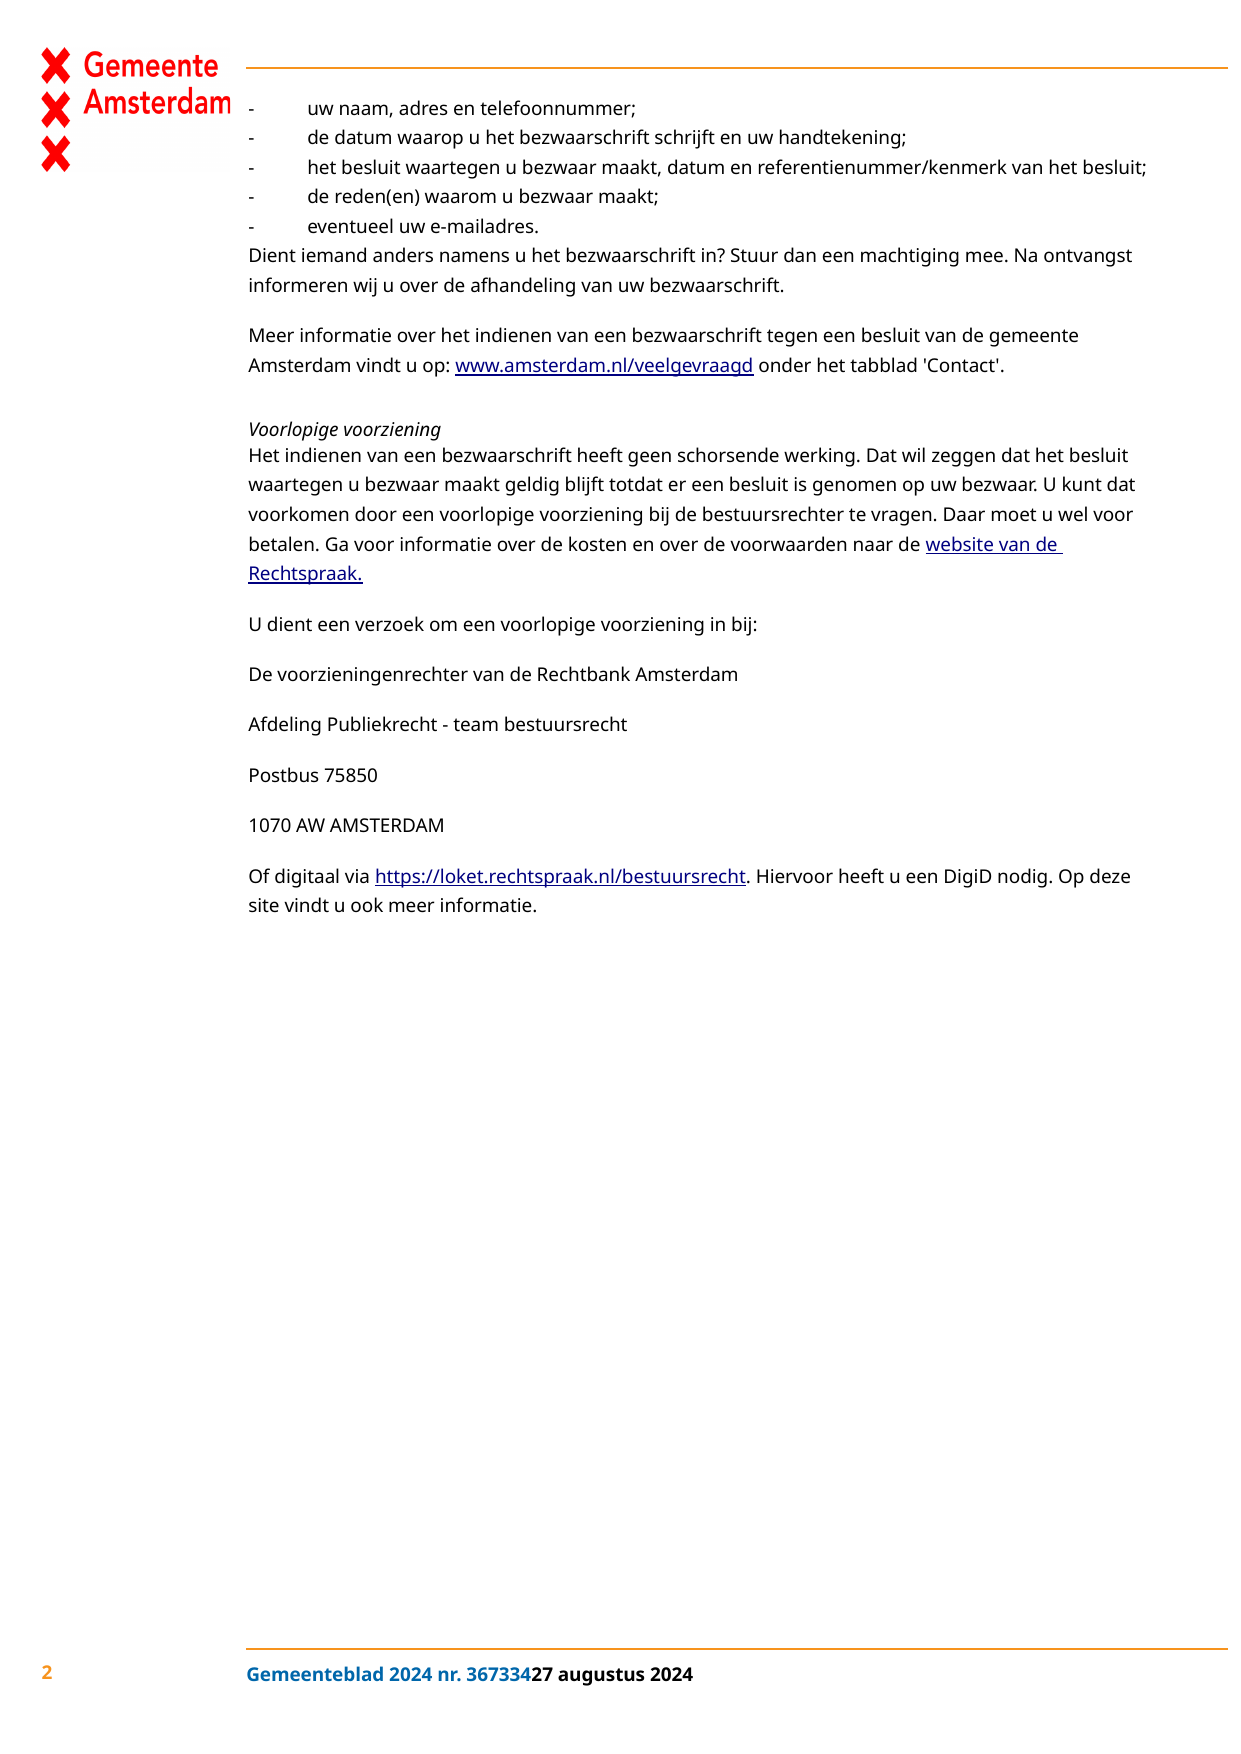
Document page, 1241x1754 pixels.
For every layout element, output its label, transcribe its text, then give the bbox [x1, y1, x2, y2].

text U dient een verzoek om een voorlopige voorziening in bij: [248, 611, 1152, 636]
list de datum waarop u het bezwaarschrift schrijft en uw handtekening; [248, 124, 1152, 150]
list uw naam, adres en telefoonnummer; [248, 95, 1152, 121]
list het besluit waartegen u bezwaar maakt, datum en referentienummer/kenmerk van het besluit; [248, 154, 1152, 180]
text Meer informatie over het indienen van een bezwaarschrift tegen een besluit van de gemeente Amsterdam vindt u op: www.amsterdam.nl/veelgevraagd onder het tabblad 'Contact'. [248, 323, 1152, 378]
text Dient iemand anders namens u het bezwaarschrift in? Stuur dan een machtiging mee. Na ontvangst informeren wij u over de afhandeling van uw bezwaarschrift. [248, 243, 1152, 298]
picture [41, 47, 231, 172]
text Postbus 75850 [248, 762, 1152, 788]
text De voorzieningenrechter van de Rechtbank Amsterdam [248, 661, 1152, 687]
list eventueel uw e-mailadres. [248, 213, 1152, 239]
list de reden(en) waarom u bezwaar maakt; [248, 183, 1152, 209]
text Afdeling Publiekrecht - team bestuursrecht [248, 712, 1152, 737]
text 1070 AW AMSTERDAM [248, 812, 1152, 838]
text Voorlopige voorziening [248, 416, 1152, 442]
text Of digitaal via https://loket.rechtspraak.nl/bestuursrecht. Hiervoor heeft u een DigiD nodig. Op deze site vindt u ook meer informatie. [248, 863, 1152, 918]
text Het indienen van een bezwaarschrift heeft geen schorsende werking. Dat wil zeggen dat het besluit waartegen u bezwaar maakt geldig blijft totdat er een besluit is genomen op uw bezwaar. U kunt dat voorkomen door een voorlopige voorziening bij de bestuursrechter te vragen. Daar moet u wel voor betalen. Ga voor informatie over de kosten en over de voorwaarden naar de website van de Rechtspraak. [248, 442, 1152, 586]
